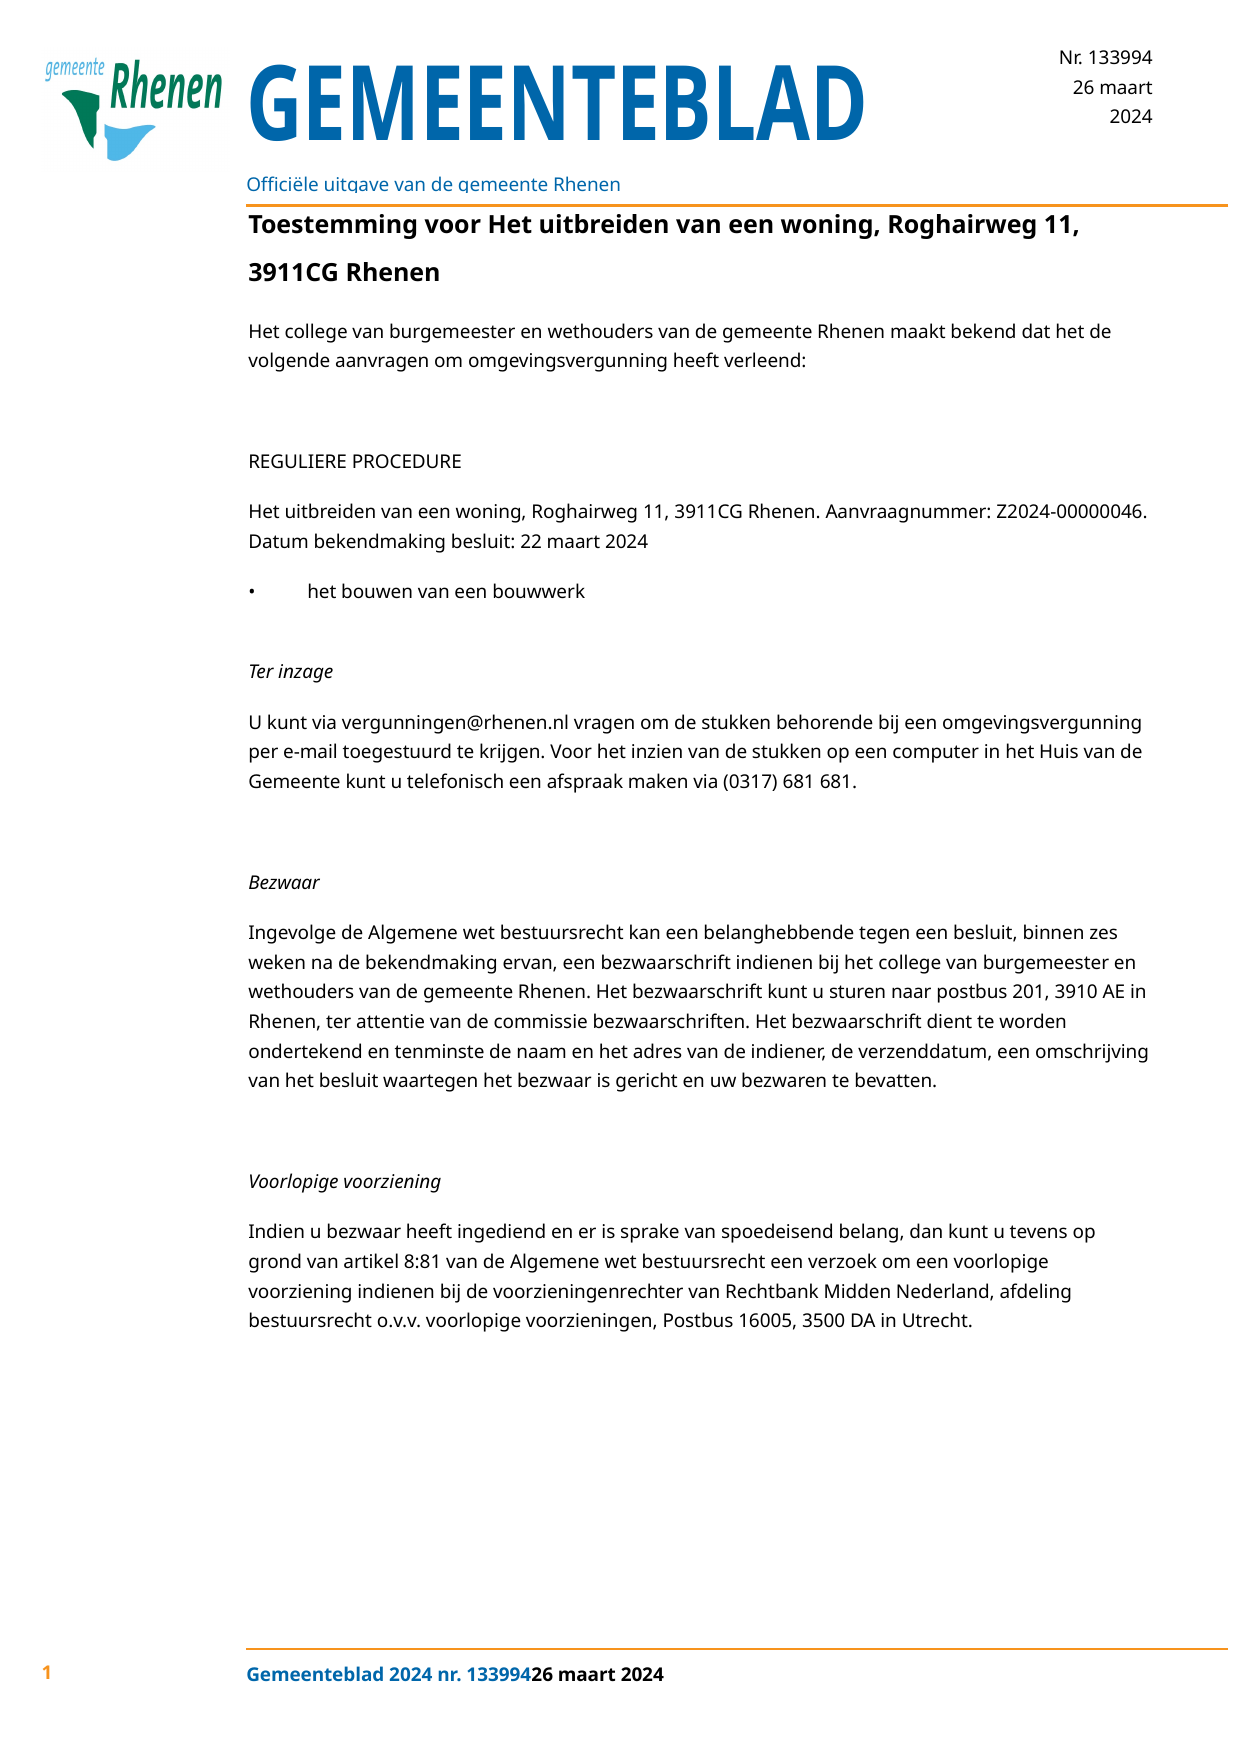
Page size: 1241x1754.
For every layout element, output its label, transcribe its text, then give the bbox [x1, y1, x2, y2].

text REGULIERE PROCEDURE [248, 448, 1152, 474]
text Ingevolge de Algemene wet bestuursrecht kan een belanghebbende tegen een besluit, binnen zes weken na de bekendmaking ervan, een bezwaarschrift indienen bij het college van burgemeester en wethouders van de gemeente Rhenen. Het bezwaarschrift kunt u sturen naar postbus 201, 3910 AE in Rhenen, ter attentie van de commissie bezwaarschriften. Het bezwaarschrift dient te worden ondertekend en tenminste de naam en het adres van de indiener, de verzenddatum, een omschrijving van het besluit waartegen het bezwaar is gericht en uw bezwaren te bevatten. [248, 919, 1152, 1093]
list het bouwen van een bouwwerk [248, 579, 1152, 604]
text Het uitbreiden van een woning, Roghairweg 11, 3911CG Rhenen. Aanvraagnummer: Z2024-00000046. Datum bekendmaking besluit: 22 maart 2024 [248, 499, 1152, 554]
picture [41, 47, 231, 172]
text Het college van burgemeester en wethouders van de gemeente Rhenen maakt bekend dat het de volgende aanvragen om omgevingsvergunning heeft verleend: [248, 318, 1152, 373]
text Bezwaar [248, 869, 1152, 895]
text U kunt via vergunningen@rhenen.nl vragen om de stukken behorende bij een omgevingsvergunning per e-mail toegestuurd te krijgen. Voor het inzien van de stukken op een computer in het Huis van de Gemeente kunt u telefonisch een afspraak maken via (0317) 681 681. [248, 709, 1152, 794]
text Indien u bezwaar heeft ingediend en er is sprake van spoedeisend belang, dan kunt u tevens op grond van artikel 8:81 van de Algemene wet bestuursrecht een verzoek om een voorlopige voorziening indienen bij de voorzieningenrechter van Rechtbank Midden Nederland, afdeling bestuursrecht o.v.v. voorlopige voorzieningen, Postbus 16005, 3500 DA in Utrecht. [248, 1219, 1152, 1333]
text Ter inzage [248, 659, 1152, 684]
text Toestemming voor Het uitbreiden van een woning, Roghairweg 11, 3911CG Rhenen [248, 207, 1152, 288]
text Voorlopige voorziening [248, 1168, 1152, 1194]
